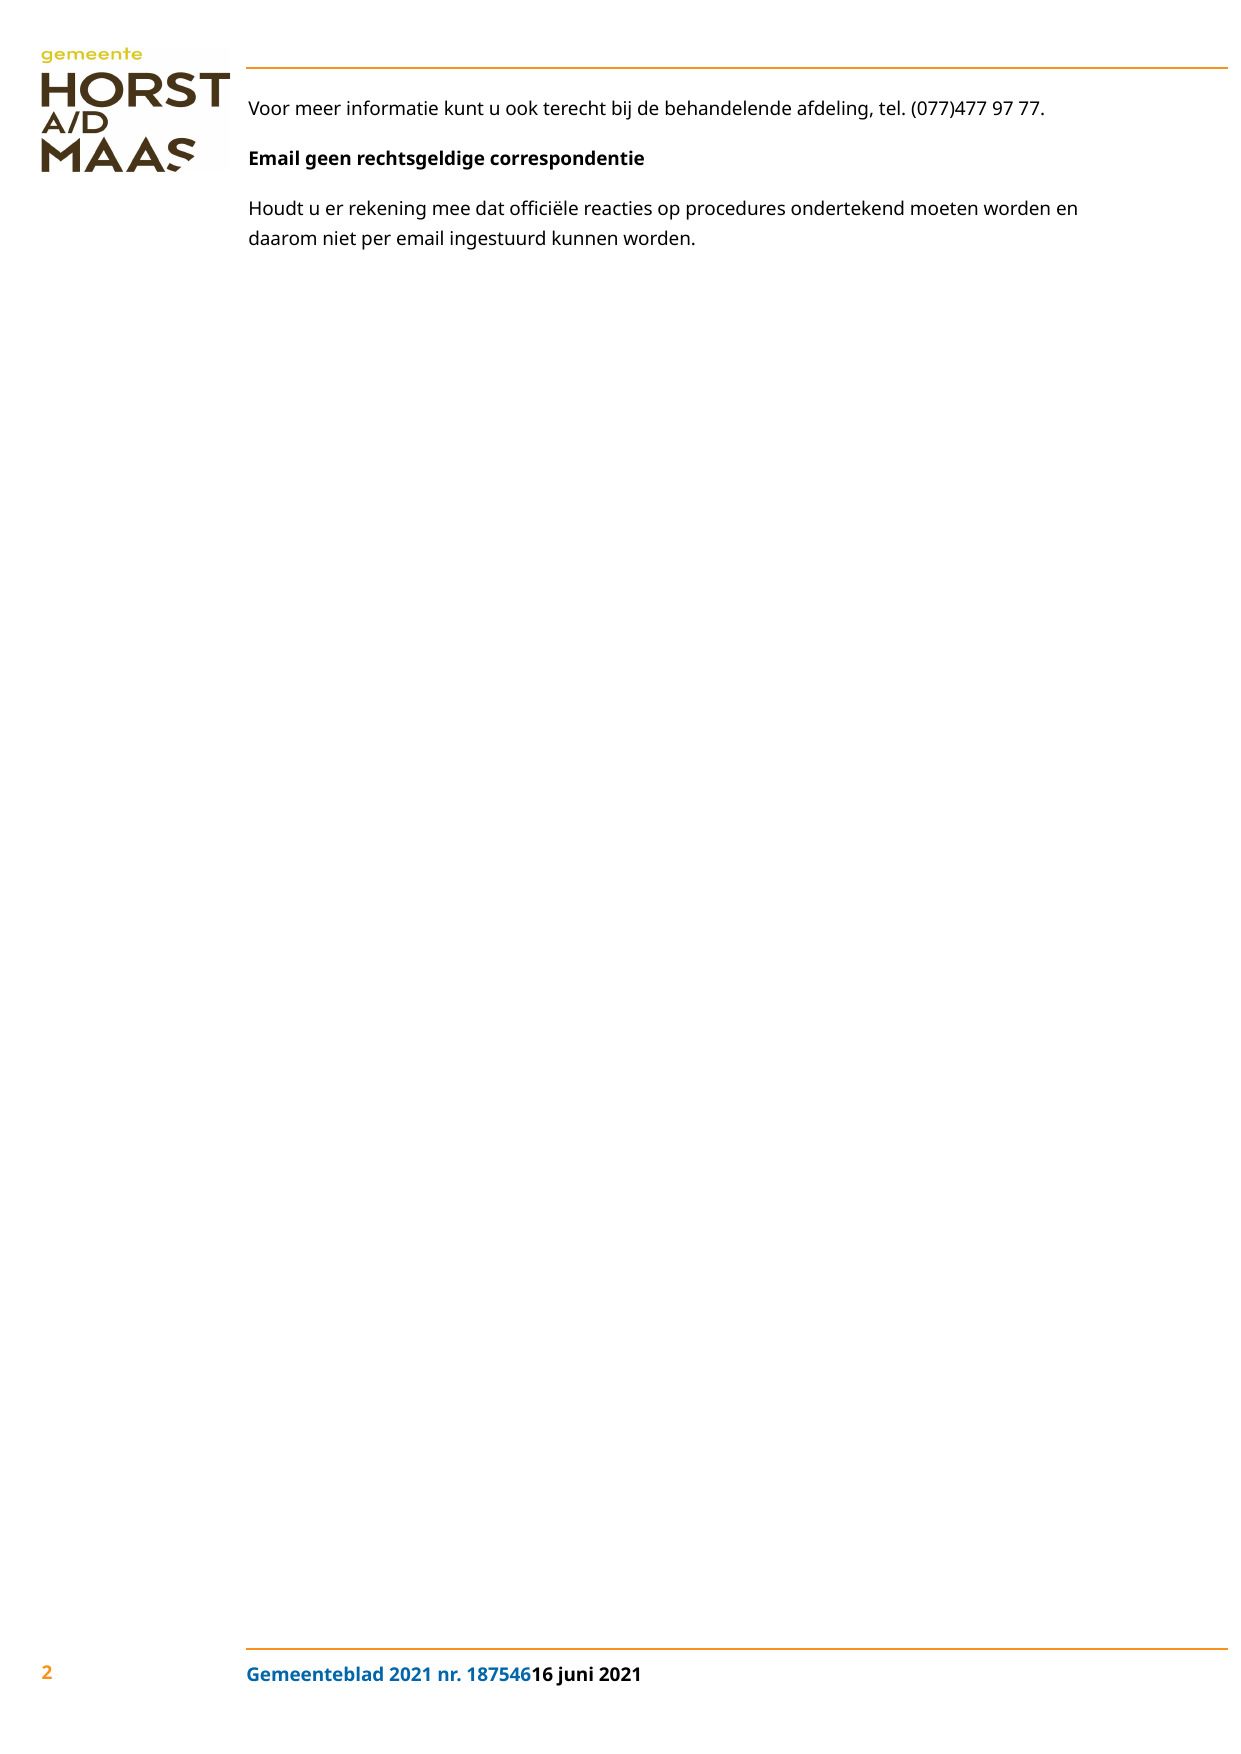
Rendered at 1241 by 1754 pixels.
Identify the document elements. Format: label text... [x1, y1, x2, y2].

picture [41, 47, 231, 172]
text Email geen rechtsgeldige correspondentie [248, 145, 1152, 171]
text Houdt u er rekening mee dat officiële reacties op procedures ondertekend moeten worden en daarom niet per email ingestuurd kunnen worden. [248, 196, 1152, 251]
text Voor meer informatie kunt u ook terecht bij de behandelende afdeling, tel. (077)477 97 77. [248, 95, 1152, 121]
